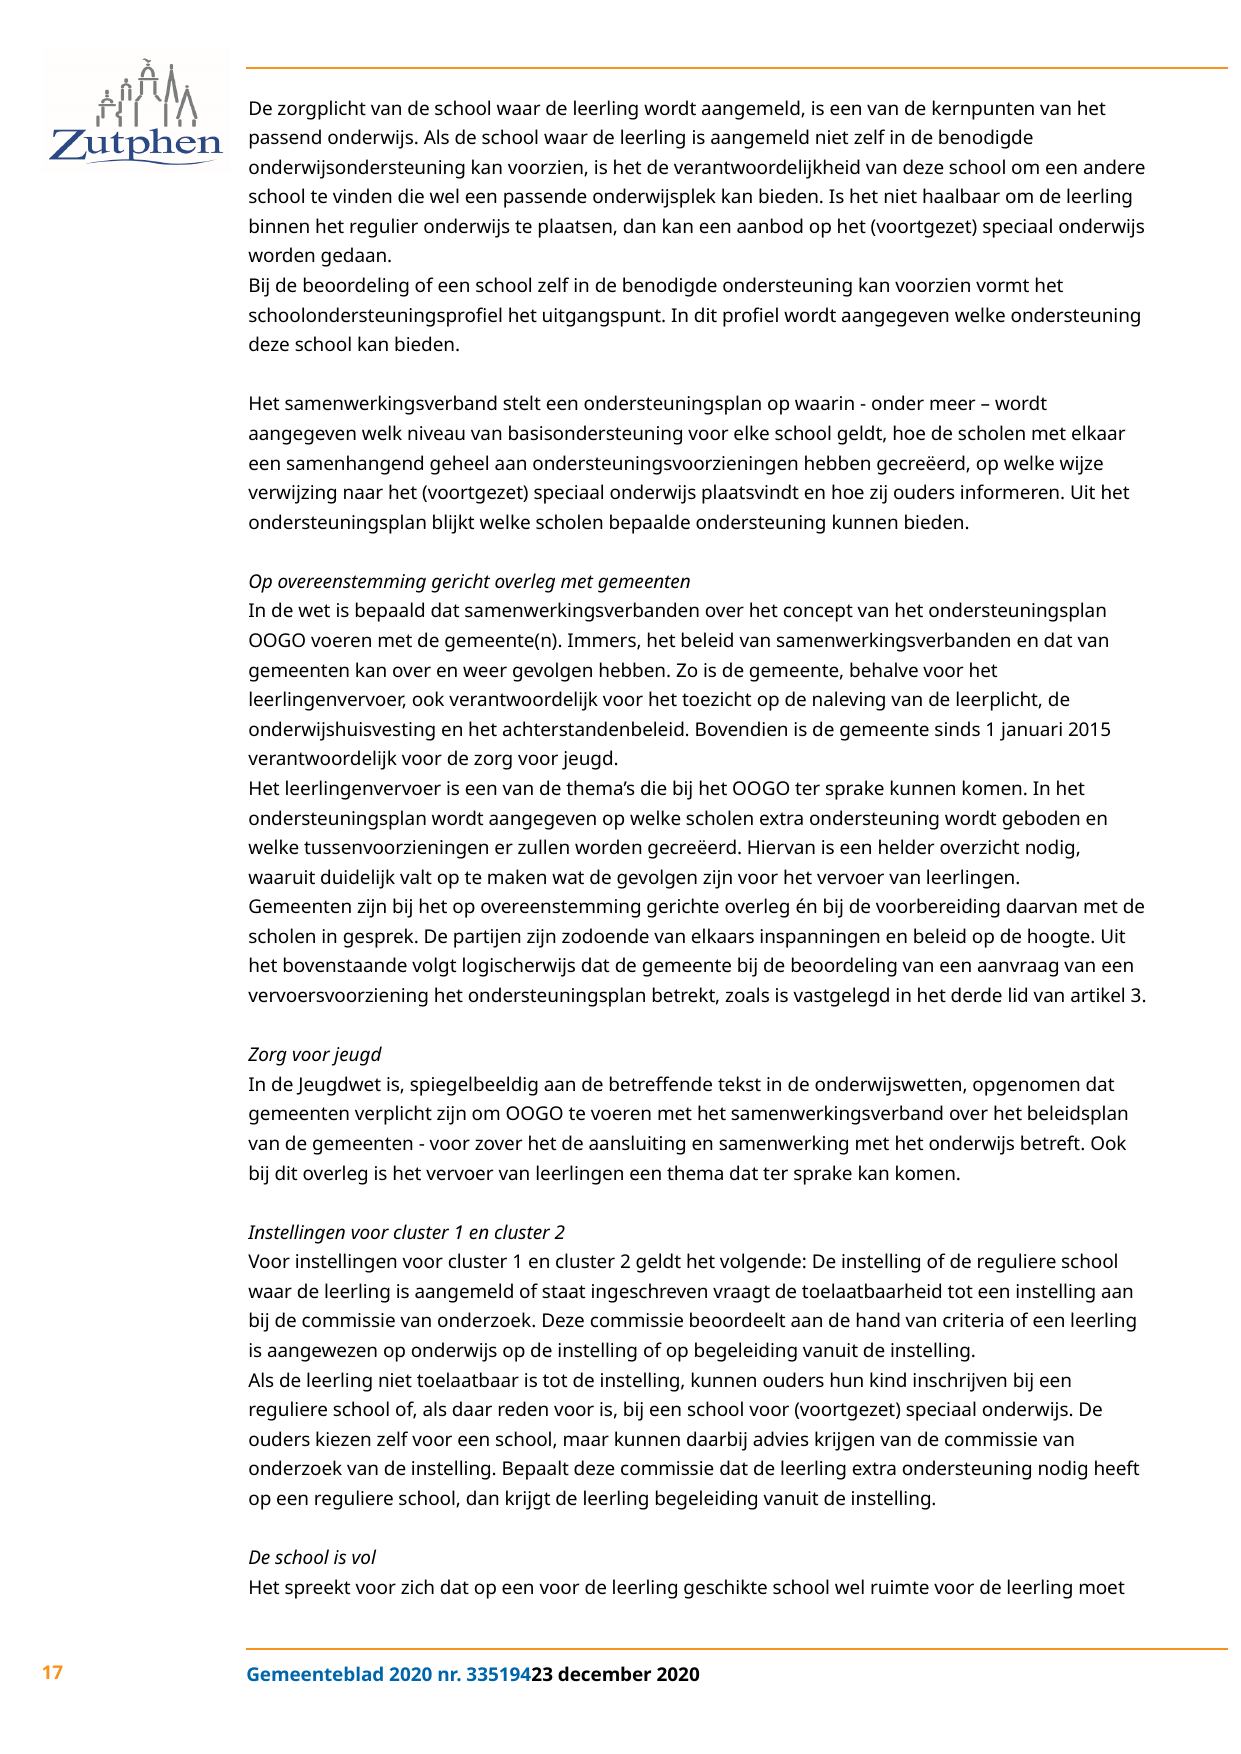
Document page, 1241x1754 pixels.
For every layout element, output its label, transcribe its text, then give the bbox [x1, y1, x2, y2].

text Het spreekt voor zich dat op een voor de leerling geschikte school wel ruimte voor de leerling moet [248, 1574, 1152, 1600]
text Zorg voor jeugd [248, 1041, 1152, 1067]
text Bij de beoordeling of een school zelf in de benodigde ondersteuning kan voorzien vormt het schoolondersteuningsprofiel het uitgangspunt. In dit profiel wordt aangegeven welke ondersteuning deze school kan bieden. [248, 272, 1152, 357]
text Op overeenstemming gericht overleg met gemeenten [248, 568, 1152, 594]
text In de Jeugdwet is, spiegelbeeldig aan de betreffende tekst in de onderwijswetten, opgenomen dat gemeenten verplicht zijn om OOGO te voeren met het samenwerkingsverband over het beleidsplan van de gemeenten - voor zover het de aansluiting en samenwerking met het onderwijs betreft. Ook bij dit overleg is het vervoer van leerlingen een thema dat ter sprake kan komen. [248, 1071, 1152, 1186]
text Voor instellingen voor cluster 1 en cluster 2 geldt het volgende: De instelling of de reguliere school waar de leerling is aangemeld of staat ingeschreven vraagt de toelaatbaarheid tot een instelling aan bij de commissie van onderzoek. Deze commissie beoordeelt aan de hand van criteria of een leerling is aangewezen op onderwijs op de instelling of op begeleiding vanuit de instelling. [248, 1248, 1152, 1363]
text Als de leerling niet toelaatbaar is tot de instelling, kunnen ouders hun kind inschrijven bij een reguliere school of, als daar reden voor is, bij een school voor (voortgezet) speciaal onderwijs. De ouders kiezen zelf voor een school, maar kunnen daarbij advies krijgen van de commissie van onderzoek van de instelling. Bepaalt deze commissie dat de leerling extra ondersteuning nodig heeft op een reguliere school, dan krijgt de leerling begeleiding vanuit de instelling. [248, 1367, 1152, 1511]
picture [41, 47, 231, 172]
text Het leerlingenvervoer is een van de thema’s die bij het OOGO ter sprake kunnen komen. In het ondersteuningsplan wordt aangegeven op welke scholen extra ondersteuning wordt geboden en welke tussenvoorzieningen er zullen worden gecreëerd. Hiervan is een helder overzicht nodig, waaruit duidelijk valt op te maken wat de gevolgen zijn voor het vervoer van leerlingen. [248, 775, 1152, 890]
text De zorgplicht van de school waar de leerling wordt aangemeld, is een van de kernpunten van het passend onderwijs. Als de school waar de leerling is aangemeld niet zelf in de benodigde onderwijsondersteuning kan voorzien, is het de verantwoordelijkheid van deze school om een andere school te vinden die wel een passende onderwijsplek kan bieden. Is het niet haalbaar om de leerling binnen het regulier onderwijs te plaatsen, dan kan een aanbod op het (voortgezet) speciaal onderwijs worden gedaan. [248, 95, 1152, 268]
text Instellingen voor cluster 1 en cluster 2 [248, 1219, 1152, 1245]
text Gemeenten zijn bij het op overeenstemming gerichte overleg én bij de voorbereiding daarvan met de scholen in gesprek. De partijen zijn zodoende van elkaars inspanningen en beleid op de hoogte. Uit het bovenstaande volgt logischerwijs dat de gemeente bij de beoordeling van een aanvraag van een vervoersvoorziening het ondersteuningsplan betrekt, zoals is vastgelegd in het derde lid van artikel 3. [248, 893, 1152, 1008]
text De school is vol [248, 1544, 1152, 1570]
text Het samenwerkingsverband stelt een ondersteuningsplan op waarin - onder meer – wordt aangegeven welk niveau van basisondersteuning voor elke school geldt, hoe de scholen met elkaar een samenhangend geheel aan ondersteuningsvoorzieningen hebben gecreëerd, op welke wijze verwijzing naar het (voortgezet) speciaal onderwijs plaatsvindt en hoe zij ouders informeren. Uit het ondersteuningsplan blijkt welke scholen bepaalde ondersteuning kunnen bieden. [248, 391, 1152, 535]
text In de wet is bepaald dat samenwerkingsverbanden over het concept van het ondersteuningsplan OOGO voeren met de gemeente(n). Immers, het beleid van samenwerkingsverbanden en dat van gemeenten kan over en weer gevolgen hebben. Zo is de gemeente, behalve voor het leerlingenvervoer, ook verantwoordelijk voor het toezicht op de naleving van de leerplicht, de onderwijshuisvesting en het achterstandenbeleid. Bovendien is de gemeente sinds 1 januari 2015 verantwoordelijk voor de zorg voor jeugd. [248, 598, 1152, 771]
